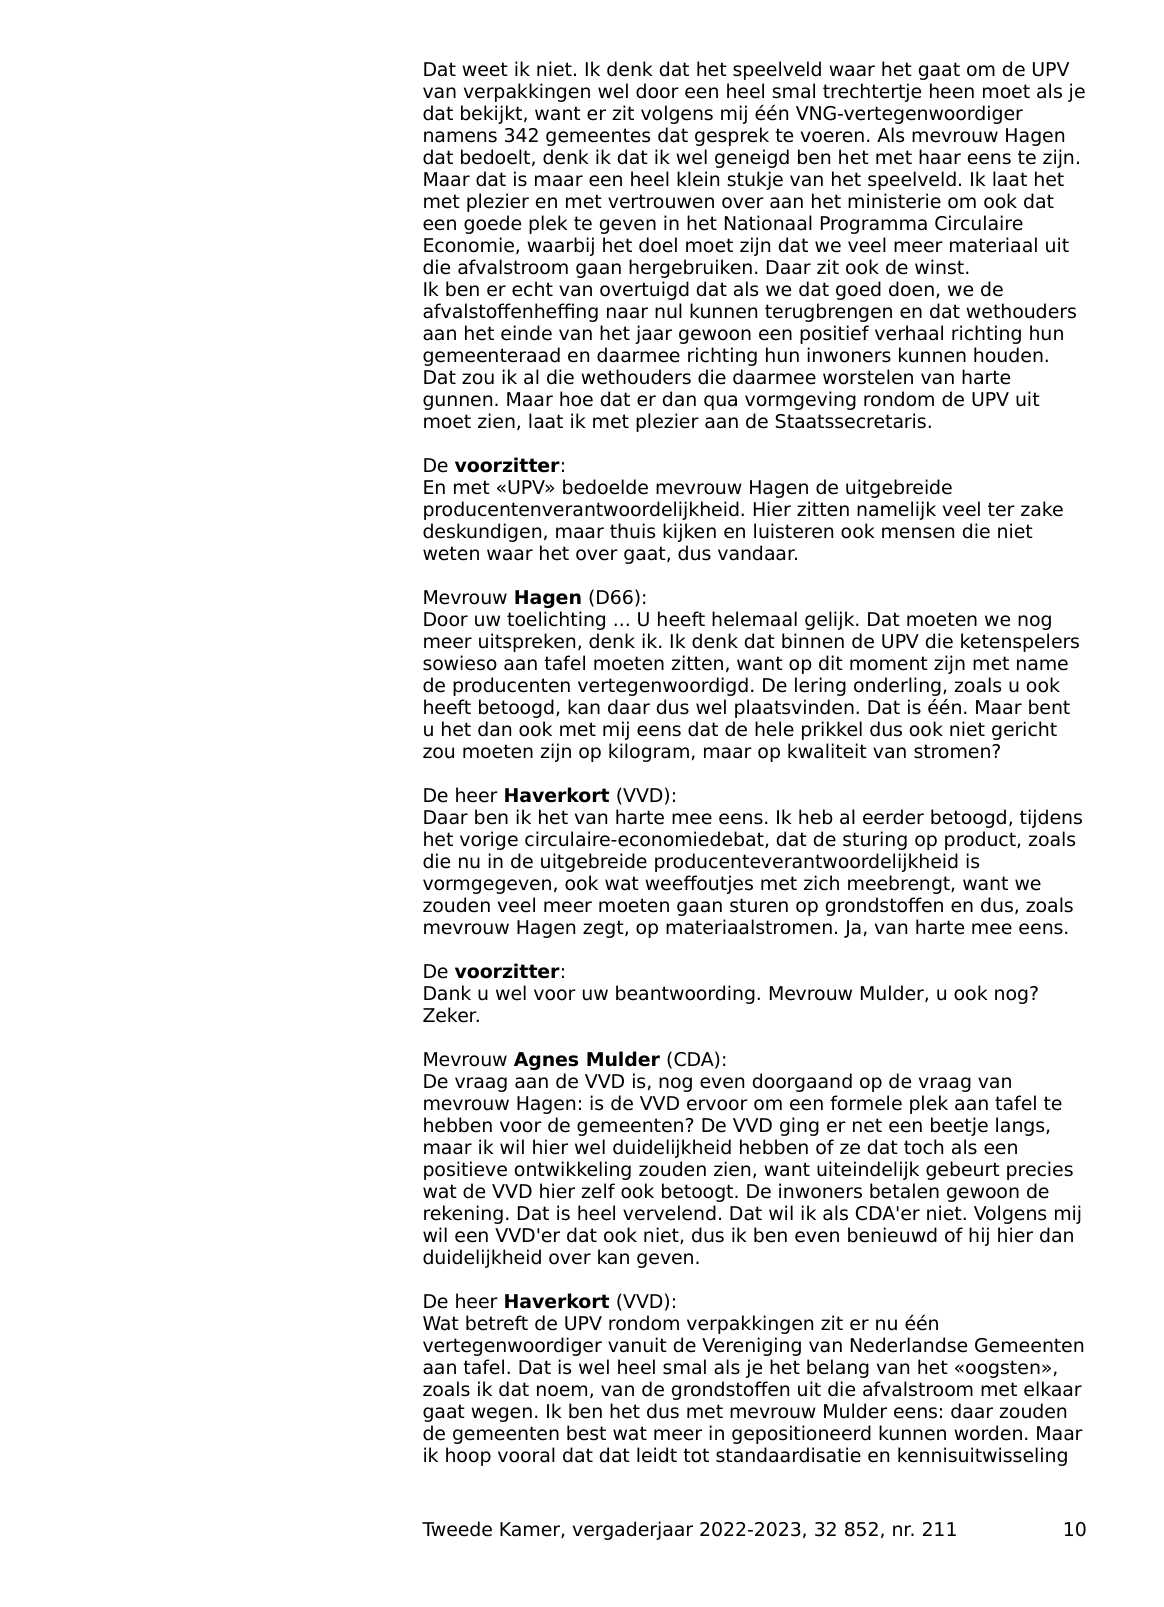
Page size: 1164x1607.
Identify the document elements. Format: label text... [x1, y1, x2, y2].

text De voorzitter: [422, 961, 1087, 983]
text En met «UPV» bedoelde mevrouw Hagen de uitgebreide producentenverantwoordelijkheid. Hier zitten namelijk veel ter zake deskundigen, maar thuis kijken en luisteren ook mensen die niet weten waar het over gaat, dus vandaar. [422, 477, 1087, 565]
text De heer Haverkort (VVD): [422, 1291, 1087, 1313]
text Mevrouw Agnes Mulder (CDA): [422, 1049, 1087, 1071]
text De voorzitter: [422, 455, 1087, 477]
text De vraag aan de VVD is, nog even doorgaand op de vraag van mevrouw Hagen: is de VVD ervoor om een formele plek aan tafel te hebben voor de gemeenten? De VVD ging er net een beetje langs, maar ik wil hier wel duidelijkheid hebben of ze dat toch als een positieve ontwikkeling zouden zien, want uiteindelijk gebeurt precies wat de VVD hier zelf ook betoogt. De inwoners betalen gewoon de rekening. Dat is heel vervelend. Dat wil ik als CDA'er niet. Volgens mij wil een VVD'er dat ook niet, dus ik ben even benieuwd of hij hier dan duidelijkheid over kan geven. [422, 1071, 1087, 1269]
text Door uw toelichting ... U heeft helemaal gelijk. Dat moeten we nog meer uitspreken, denk ik. Ik denk dat binnen de UPV die ketenspelers sowieso aan tafel moeten zitten, want op dit moment zijn met name de producenten vertegenwoordigd. De lering onderling, zoals u ook heeft betoogd, kan daar dus wel plaatsvinden. Dat is één. Maar bent u het dan ook met mij eens dat de hele prikkel dus ook niet gericht zou moeten zijn op kilogram, maar op kwaliteit van stromen? [422, 609, 1087, 763]
text Dank u wel voor uw beantwoording. Mevrouw Mulder, u ook nog? Zeker. [422, 983, 1087, 1027]
text Dat weet ik niet. Ik denk dat het speelveld waar het gaat om de UPV van verpakkingen wel door een heel smal trechtertje heen moet als je dat bekijkt, want er zit volgens mij één VNG-vertegenwoordiger namens 342 gemeentes dat gesprek te voeren. Als mevrouw Hagen dat bedoelt, denk ik dat ik wel geneigd ben het met haar eens te zijn. Maar dat is maar een heel klein stukje van het speelveld. Ik laat het met plezier en met vertrouwen over aan het ministerie om ook dat een goede plek te geven in het Nationaal Programma Circulaire Economie, waarbij het doel moet zijn dat we veel meer materiaal uit die afvalstroom gaan hergebruiken. Daar zit ook de winst. [422, 59, 1087, 279]
text Ik ben er echt van overtuigd dat als we dat goed doen, we de afvalstoffenheffing naar nul kunnen terugbrengen en dat wethouders aan het einde van het jaar gewoon een positief verhaal richting hun gemeenteraad en daarmee richting hun inwoners kunnen houden. Dat zou ik al die wethouders die daarmee worstelen van harte gunnen. Maar hoe dat er dan qua vormgeving rondom de UPV uit moet zien, laat ik met plezier aan de Staatssecretaris. [422, 279, 1087, 433]
text Wat betreft de UPV rondom verpakkingen zit er nu één vertegenwoordiger vanuit de Vereniging van Nederlandse Gemeenten aan tafel. Dat is wel heel smal als je het belang van het «oogsten», zoals ik dat noem, van de grondstoffen uit die afvalstroom met elkaar gaat wegen. Ik ben het dus met mevrouw Mulder eens: daar zouden de gemeenten best wat meer in gepositioneerd kunnen worden. Maar ik hoop vooral dat dat leidt tot standaardisatie en kennisuitwisseling [422, 1313, 1087, 1467]
text Mevrouw Hagen (D66): [422, 587, 1087, 609]
text De heer Haverkort (VVD): [422, 785, 1087, 807]
text Daar ben ik het van harte mee eens. Ik heb al eerder betoogd, tijdens het vorige circulaire-economiedebat, dat de sturing op product, zoals die nu in de uitgebreide producenteverantwoordelijkheid is vormgegeven, ook wat weeffoutjes met zich meebrengt, want we zouden veel meer moeten gaan sturen op grondstoffen en dus, zoals mevrouw Hagen zegt, op materiaalstromen. Ja, van harte mee eens. [422, 807, 1087, 939]
